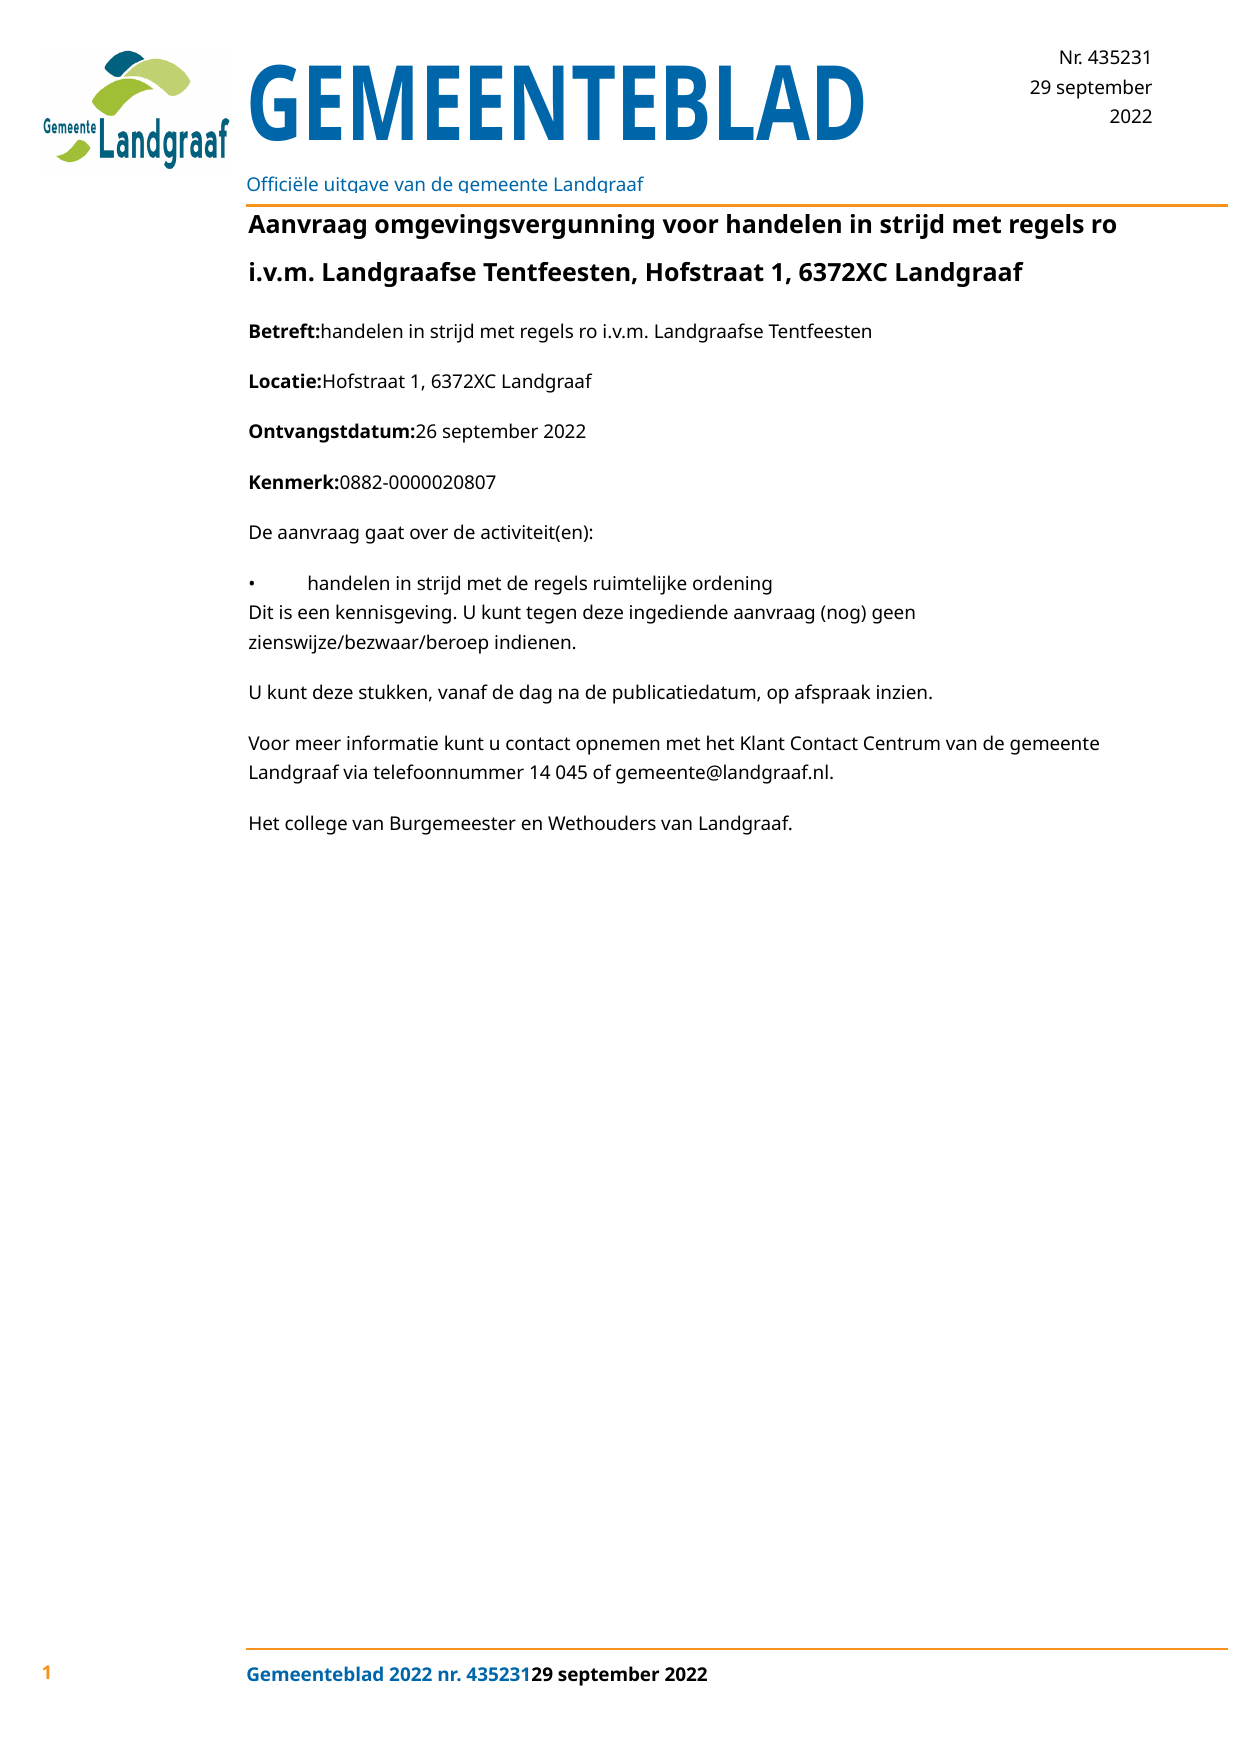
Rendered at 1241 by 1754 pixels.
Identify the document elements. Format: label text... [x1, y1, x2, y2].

text Ontvangstdatum:26 september 2022 [248, 419, 1152, 444]
text Het college van Burgemeester en Wethouders van Landgraaf. [248, 810, 1152, 836]
text Kenmerk:0882-0000020807 [248, 469, 1152, 495]
text Locatie:Hofstraat 1, 6372XC Landgraaf [248, 368, 1152, 394]
text De aanvraag gaat over de activiteit(en): [248, 519, 1152, 545]
text Voor meer informatie kunt u contact opnemen met het Klant Contact Centrum van de gemeente Landgraaf via telefoonnummer 14 045 of gemeente@landgraaf.nl. [248, 730, 1152, 785]
picture [41, 47, 231, 172]
text Dit is een kennisgeving. U kunt tegen deze ingediende aanvraag (nog) geen zienswijze/bezwaar/beroep indienen. [248, 599, 1152, 655]
text Betreft:handelen in strijd met regels ro i.v.m. Landgraafse Tentfeesten [248, 318, 1152, 344]
text Aanvraag omgevingsvergunning voor handelen in strijd met regels ro i.v.m. Landgraafse Tentfeesten, Hofstraat 1, 6372XC Landgraaf [248, 207, 1152, 288]
text U kunt deze stukken, vanaf de dag na de publicatiedatum, op afspraak inzien. [248, 679, 1152, 705]
list handelen in strijd met de regels ruimtelijke ordening [248, 570, 1152, 596]
